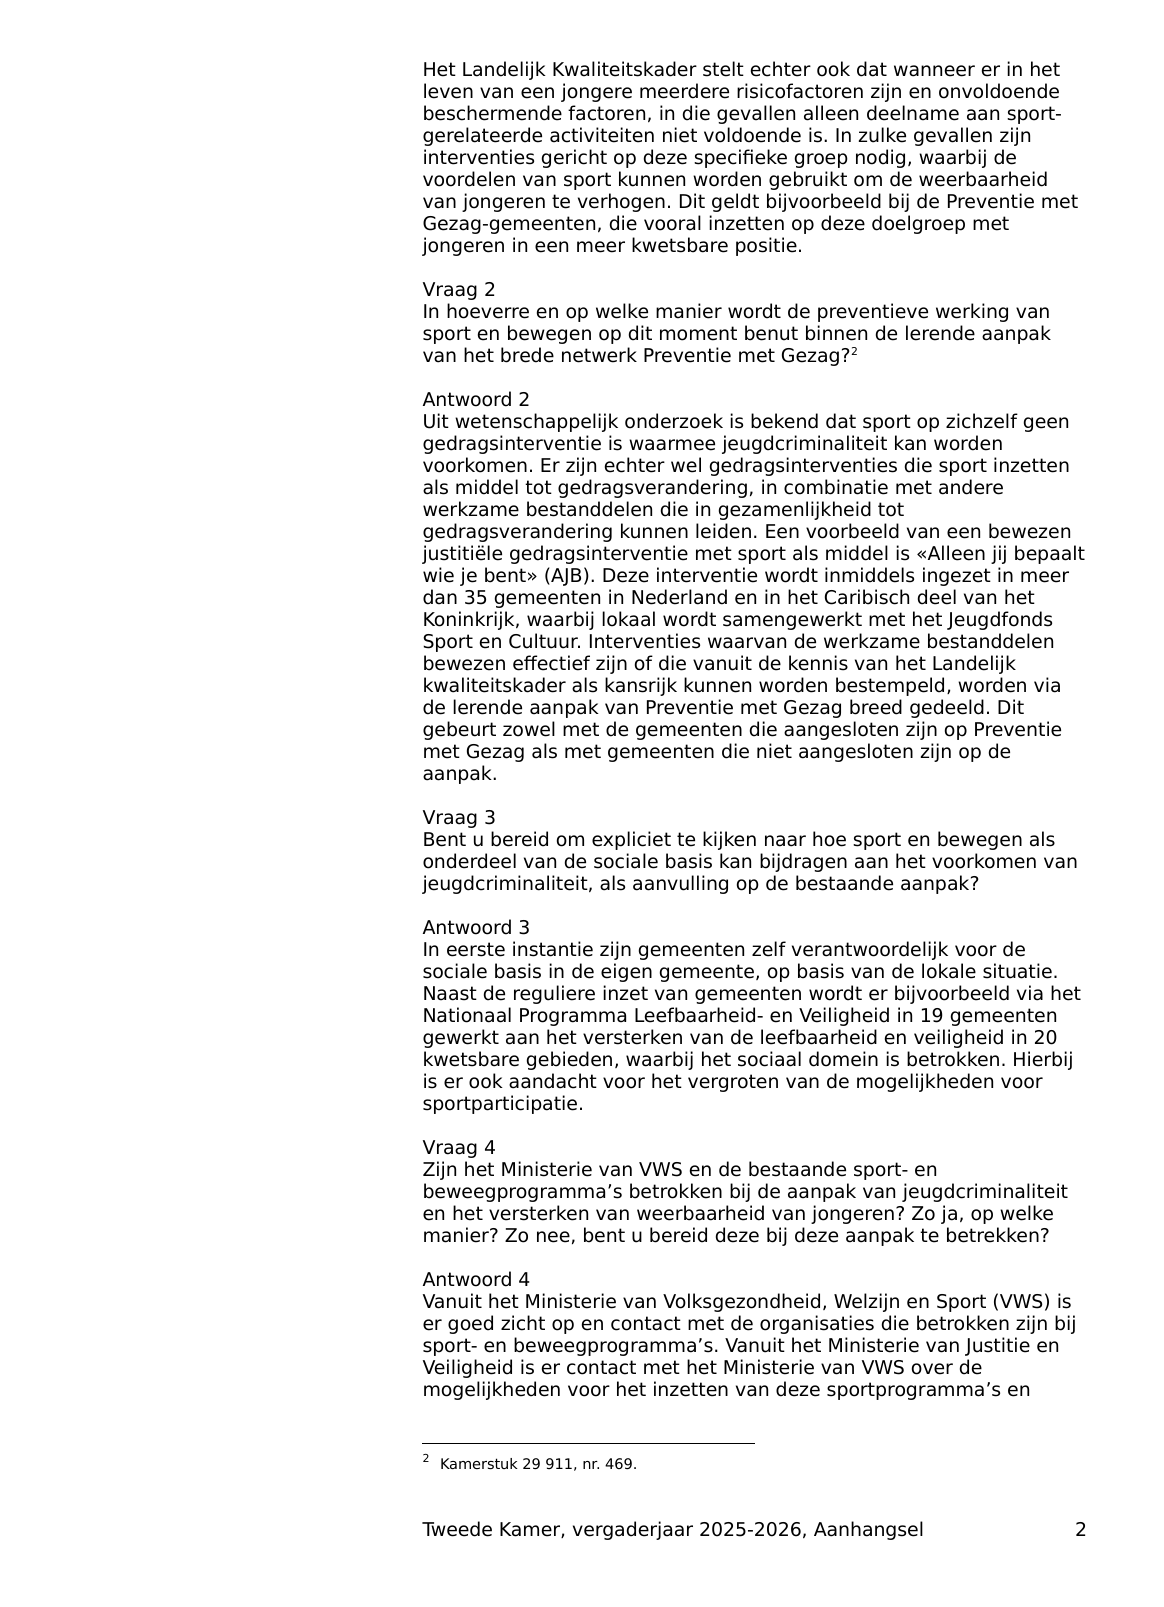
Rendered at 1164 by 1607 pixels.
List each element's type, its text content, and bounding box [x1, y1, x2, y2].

text Kamerstuk 29 911, nr. 469. [422, 1452, 1087, 1474]
text Vraag 4 [422, 1137, 1087, 1159]
text Uit wetenschappelijk onderzoek is bekend dat sport op zichzelf geen gedragsinterventie is waarmee jeugdcriminaliteit kan worden voorkomen. Er zijn echter wel gedragsinterventies die sport inzetten als middel tot gedragsverandering, in combinatie met andere werkzame bestanddelen die in gezamenlijkheid tot gedragsverandering kunnen leiden. Een voorbeeld van een bewezen justitiële gedragsinterventie met sport als middel is «Alleen jij bepaalt wie je bent» (AJB). Deze interventie wordt inmiddels ingezet in meer dan 35 gemeenten in Nederland en in het Caribisch deel van het Koninkrijk, waarbij lokaal wordt samengewerkt met het Jeugdfonds Sport en Cultuur. Interventies waarvan de werkzame bestanddelen bewezen effectief zijn of die vanuit de kennis van het Landelijk kwaliteitskader als kansrijk kunnen worden bestempeld, worden via de lerende aanpak van Preventie met Gezag breed gedeeld. Dit gebeurt zowel met de gemeenten die aangesloten zijn op Preventie met Gezag als met gemeenten die niet aangesloten zijn op de aanpak. [422, 411, 1087, 785]
text In hoeverre en op welke manier wordt de preventieve werking van sport en bewegen op dit moment benut binnen de lerende aanpak van het brede netwerk Preventie met Gezag? [422, 301, 1087, 367]
text Vanuit het Ministerie van Volksgezondheid, Welzijn en Sport (VWS) is er goed zicht op en contact met de organisaties die betrokken zijn bij sport- en beweegprogramma’s. Vanuit het Ministerie van Justitie en Veiligheid is er contact met het Ministerie van VWS over de mogelijkheden voor het inzetten van deze sportprogramma’s en [422, 1291, 1087, 1401]
text Vraag 2 [422, 279, 1087, 301]
text Bent u bereid om expliciet te kijken naar hoe sport en bewegen als onderdeel van de sociale basis kan bijdragen aan het voorkomen van jeugdcriminaliteit, als aanvulling op de bestaande aanpak? [422, 829, 1087, 895]
text Antwoord 2 [422, 389, 1087, 411]
text In eerste instantie zijn gemeenten zelf verantwoordelijk voor de sociale basis in de eigen gemeente, op basis van de lokale situatie. Naast de reguliere inzet van gemeenten wordt er bijvoorbeeld via het Nationaal Programma Leefbaarheid- en Veiligheid in 19 gemeenten gewerkt aan het versterken van de leefbaarheid en veiligheid in 20 kwetsbare gebieden, waarbij het sociaal domein is betrokken. Hierbij is er ook aandacht voor het vergroten van de mogelijkheden voor sportparticipatie. [422, 939, 1087, 1115]
text Het Landelijk Kwaliteitskader stelt echter ook dat wanneer er in het leven van een jongere meerdere risicofactoren zijn en onvoldoende beschermende factoren, in die gevallen alleen deelname aan sport-gerelateerde activiteiten niet voldoende is. In zulke gevallen zijn interventies gericht op deze specifieke groep nodig, waarbij de voordelen van sport kunnen worden gebruikt om de weerbaarheid van jongeren te verhogen. Dit geldt bijvoorbeeld bij de Preventie met Gezag-gemeenten, die vooral inzetten op deze doelgroep met jongeren in een meer kwetsbare positie. [422, 59, 1087, 257]
text Zijn het Ministerie van VWS en de bestaande sport- en beweegprogramma’s betrokken bij de aanpak van jeugdcriminaliteit en het versterken van weerbaarheid van jongeren? Zo ja, op welke manier? Zo nee, bent u bereid deze bij deze aanpak te betrekken? [422, 1159, 1087, 1247]
text Antwoord 3 [422, 917, 1087, 939]
text Antwoord 4 [422, 1269, 1087, 1291]
text Vraag 3 [422, 807, 1087, 829]
